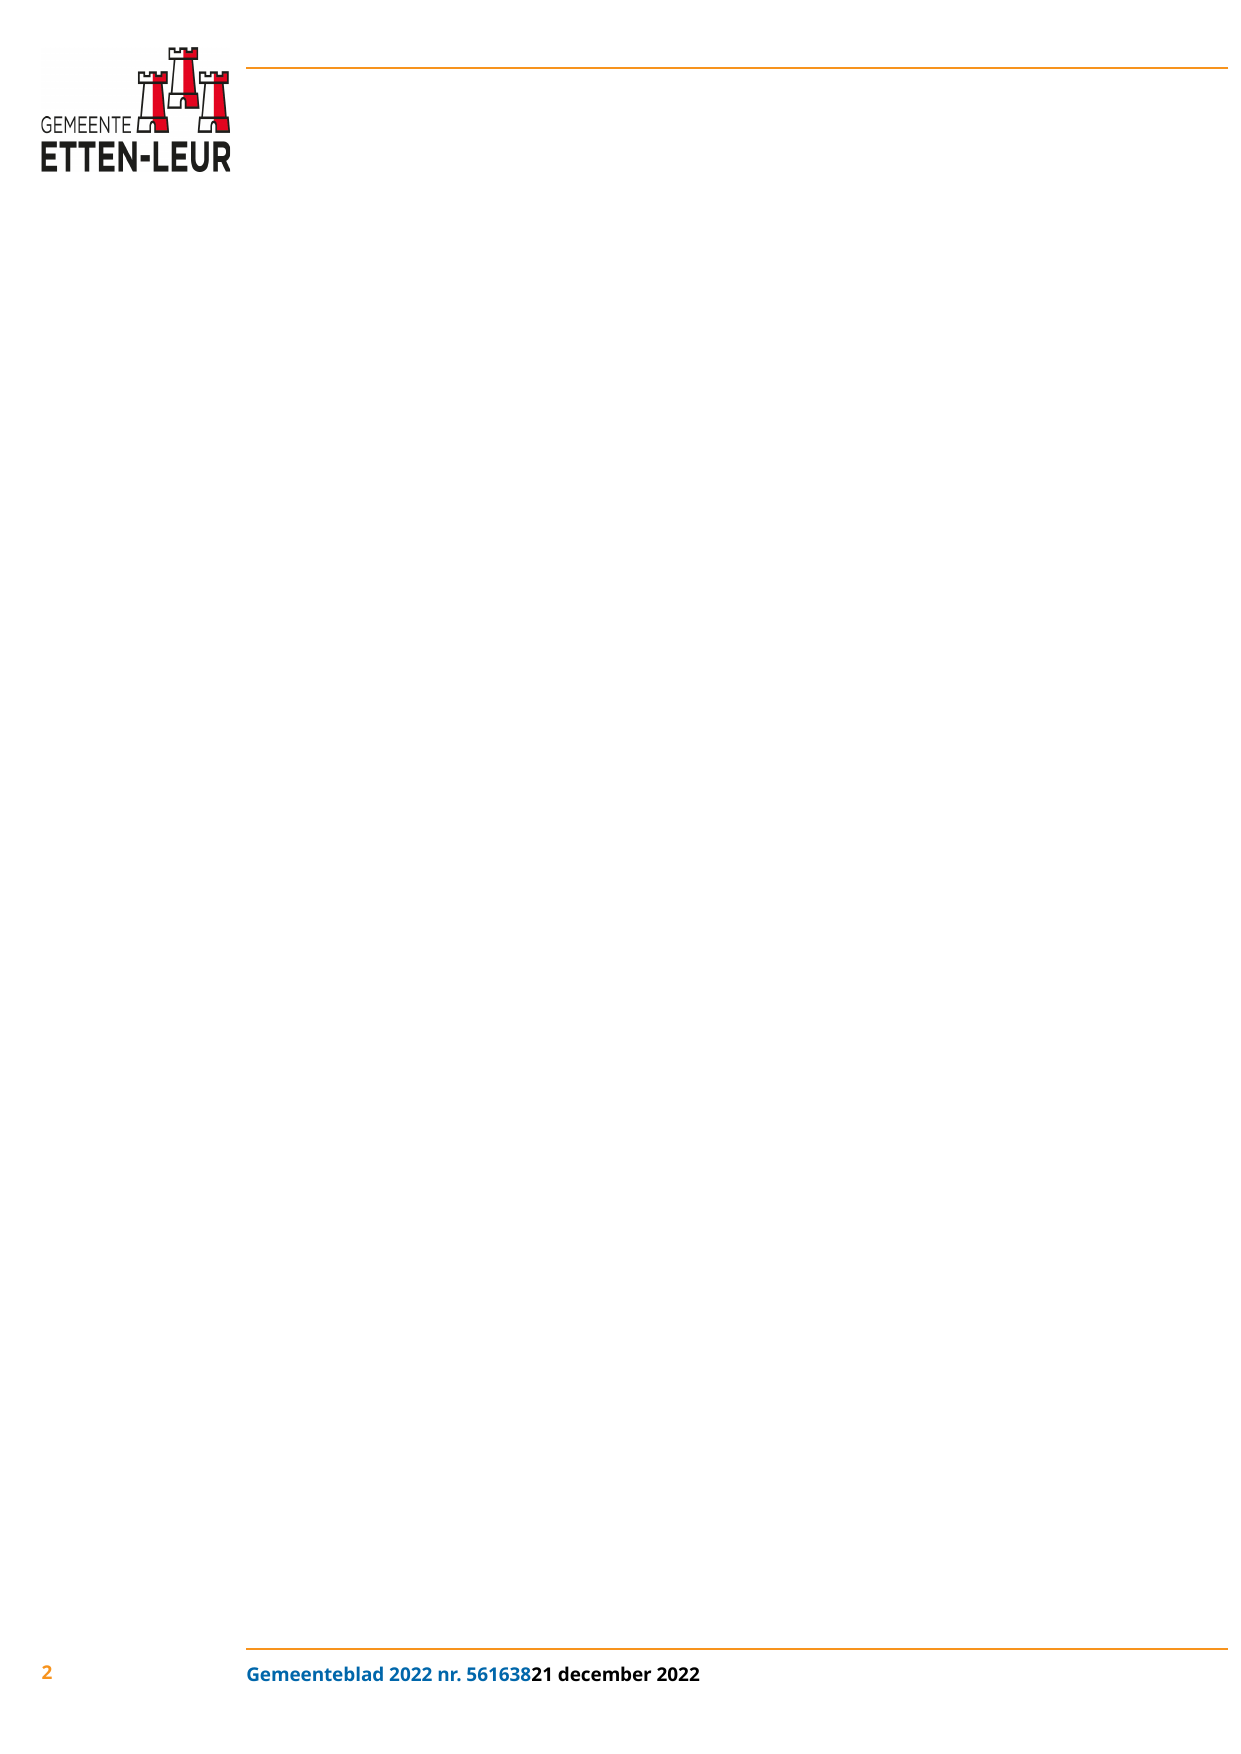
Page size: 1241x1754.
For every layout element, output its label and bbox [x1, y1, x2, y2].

picture [41, 47, 231, 172]
